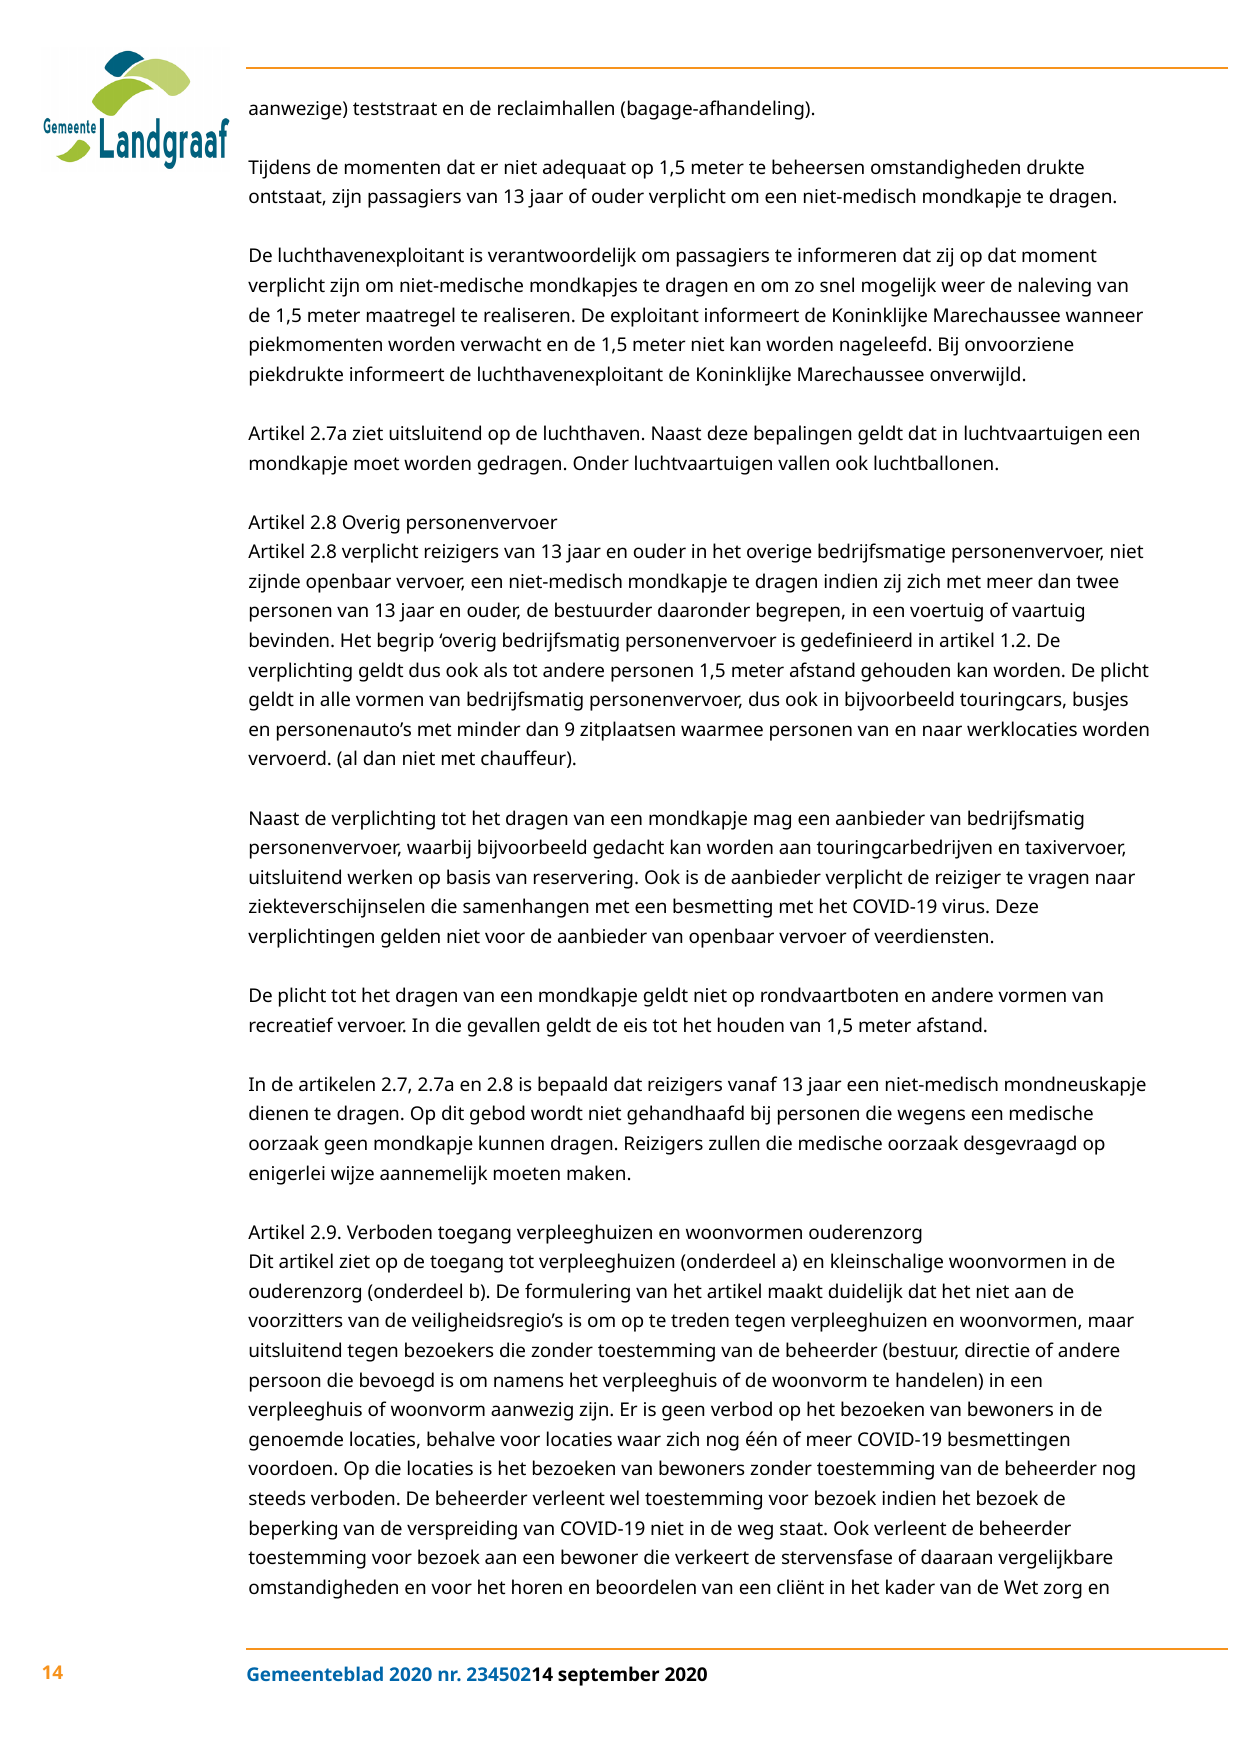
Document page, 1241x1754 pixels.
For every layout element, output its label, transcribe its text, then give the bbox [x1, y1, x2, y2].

text De plicht tot het dragen van een mondkapje geldt niet op rondvaartboten en andere vormen van recreatief vervoer. In die gevallen geldt de eis tot het houden van 1,5 meter afstand. [248, 982, 1152, 1038]
text aanwezige) teststraat en de reclaimhallen (bagage-afhandeling). [248, 95, 1152, 121]
picture [41, 47, 231, 172]
text Artikel 2.8 Overig personenvervoer [248, 509, 1152, 535]
text Artikel 2.7a ziet uitsluitend op de luchthaven. Naast deze bepalingen geldt dat in luchtvaartuigen een mondkapje moet worden gedragen. Onder luchtvaartuigen vallen ook luchtballonen. [248, 420, 1152, 476]
text Naast de verplichting tot het dragen van een mondkapje mag een aanbieder van bedrijfsmatig personenvervoer, waarbij bijvoorbeeld gedacht kan worden aan touringcarbedrijven en taxivervoer, uitsluitend werken op basis van reservering. Ook is de aanbieder verplicht de reiziger te vragen naar ziekteverschijnselen die samenhangen met een besmetting met het COVID-19 virus. Deze verplichtingen gelden niet voor de aanbieder van openbaar vervoer of veerdiensten. [248, 805, 1152, 949]
text Dit artikel ziet op de toegang tot verpleeghuizen (onderdeel a) en kleinschalige woonvormen in de ouderenzorg (onderdeel b). De formulering van het artikel maakt duidelijk dat het niet aan de voorzitters van de veiligheidsregio’s is om op te treden tegen verpleeghuizen en woonvormen, maar uitsluitend tegen bezoekers die zonder toestemming van de beheerder (bestuur, directie of andere persoon die bevoegd is om namens het verpleeghuis of de woonvorm te handelen) in een verpleeghuis of woonvorm aanwezig zijn. Er is geen verbod op het bezoeken van bewoners in de genoemde locaties, behalve voor locaties waar zich nog één of meer COVID-19 besmettingen voordoen. Op die locaties is het bezoeken van bewoners zonder toestemming van de beheerder nog steeds verboden. De beheerder verleent wel toestemming voor bezoek indien het bezoek de beperking van de verspreiding van COVID-19 niet in de weg staat. Ook verleent de beheerder toestemming voor bezoek aan een bewoner die verkeert de stervensfase of daaraan vergelijkbare omstandigheden en voor het horen en beoordelen van een cliënt in het kader van de Wet zorg en [248, 1248, 1152, 1600]
text Artikel 2.8 verplicht reizigers van 13 jaar en ouder in het overige bedrijfsmatige personenvervoer, niet zijnde openbaar vervoer, een niet-medisch mondkapje te dragen indien zij zich met meer dan twee personen van 13 jaar en ouder, de bestuurder daaronder begrepen, in een voertuig of vaartuig bevinden. Het begrip ‘overig bedrijfsmatig personenvervoer is gedefinieerd in artikel 1.2. De verplichting geldt dus ook als tot andere personen 1,5 meter afstand gehouden kan worden. De plicht geldt in alle vormen van bedrijfsmatig personenvervoer, dus ook in bijvoorbeeld touringcars, busjes en personenauto’s met minder dan 9 zitplaatsen waarmee personen van en naar werklocaties worden vervoerd. (al dan niet met chauffeur). [248, 538, 1152, 771]
text In de artikelen 2.7, 2.7a en 2.8 is bepaald dat reizigers vanaf 13 jaar een niet-medisch mondneuskapje dienen te dragen. Op dit gebod wordt niet gehandhaafd bij personen die wegens een medische oorzaak geen mondkapje kunnen dragen. Reizigers zullen die medische oorzaak desgevraagd op enigerlei wijze aannemelijk moeten maken. [248, 1071, 1152, 1186]
text Tijdens de momenten dat er niet adequaat op 1,5 meter te beheersen omstandigheden drukte ontstaat, zijn passagiers van 13 jaar of ouder verplicht om een niet-medisch mondkapje te dragen. [248, 154, 1152, 209]
text De luchthavenexploitant is verantwoordelijk om passagiers te informeren dat zij op dat moment verplicht zijn om niet-medische mondkapjes te dragen en om zo snel mogelijk weer de naleving van de 1,5 meter maatregel te realiseren. De exploitant informeert de Koninklijke Marechaussee wanneer piekmomenten worden verwacht en de 1,5 meter niet kan worden nageleefd. Bij onvoorziene piekdrukte informeert de luchthavenexploitant de Koninklijke Marechaussee onverwijld. [248, 243, 1152, 387]
text Artikel 2.9. Verboden toegang verpleeghuizen en woonvormen ouderenzorg [248, 1219, 1152, 1245]
